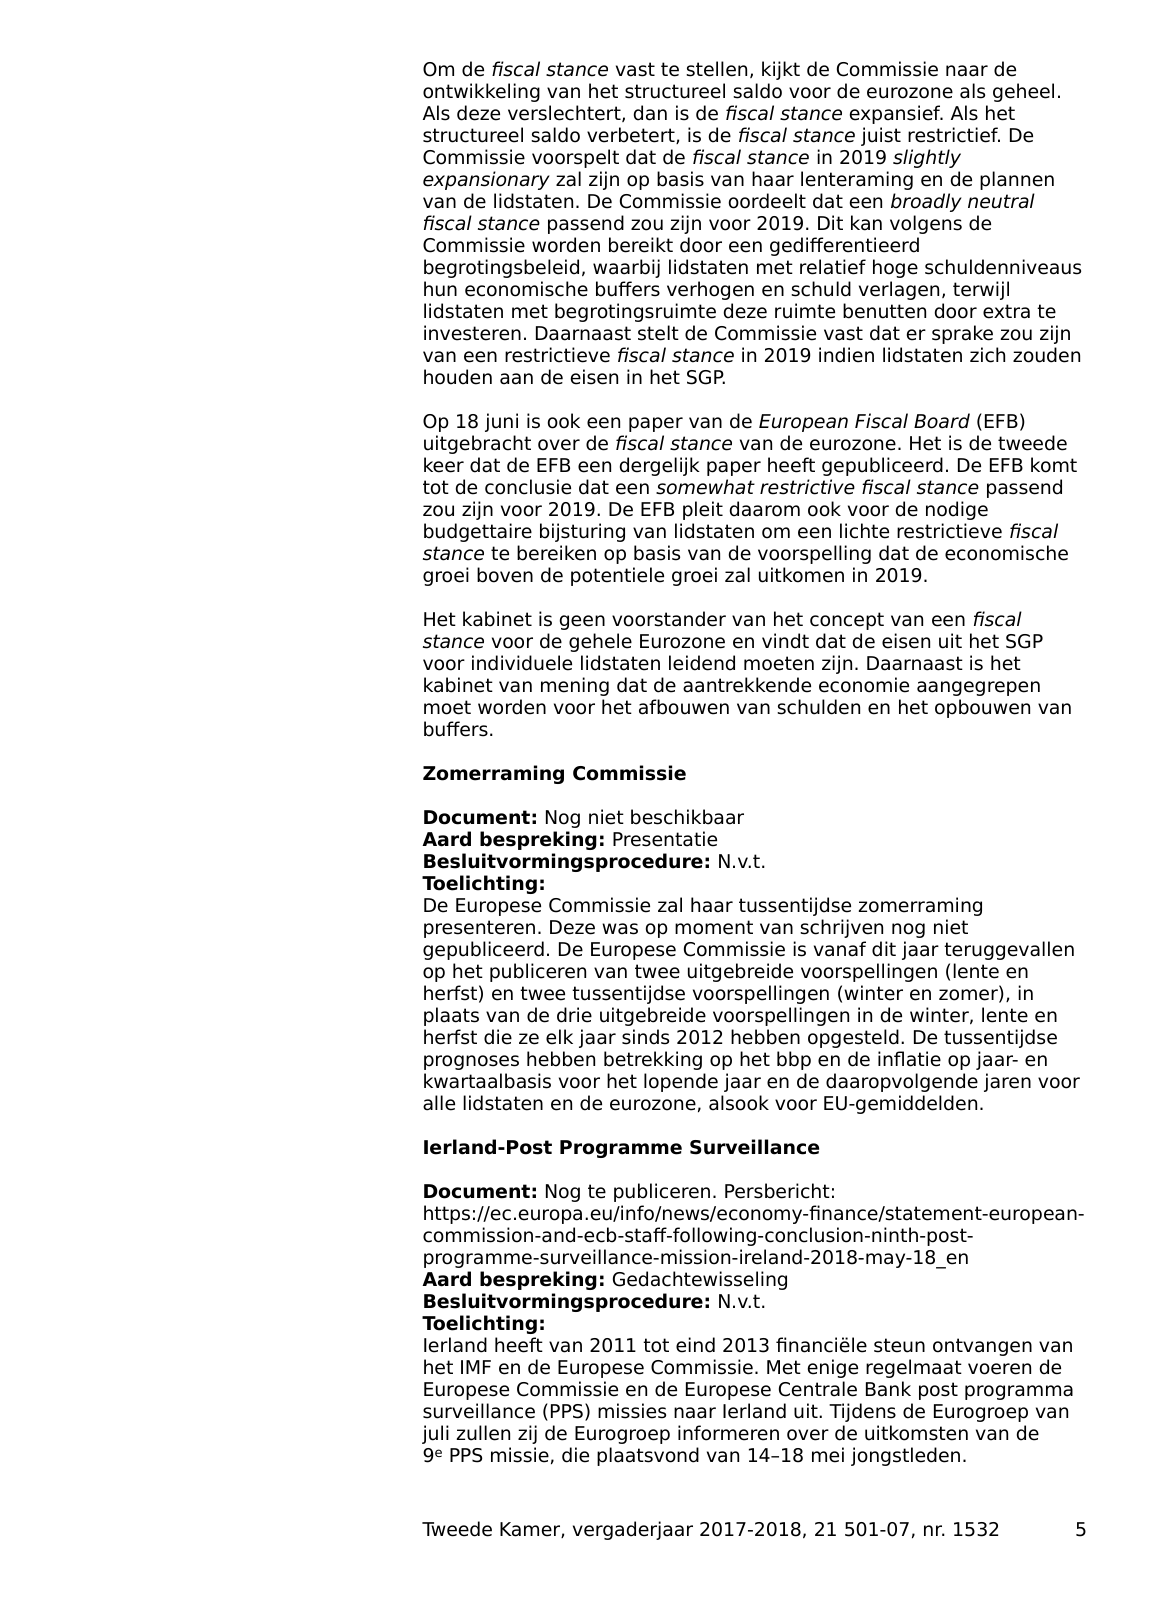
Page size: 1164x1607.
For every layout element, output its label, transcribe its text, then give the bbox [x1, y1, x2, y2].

subtitle Zomerraming Commissie [422, 763, 1087, 785]
text Aard bespreking: Presentatie [422, 829, 1087, 851]
text Het kabinet is geen voorstander van het concept van een fiscal stance voor de gehele Eurozone en vindt dat de eisen uit het SGP voor individuele lidstaten leidend moeten zijn. Daarnaast is het kabinet van mening dat de aantrekkende economie aangegrepen moet worden voor het afbouwen van schulden en het opbouwen van buffers. [422, 609, 1087, 741]
text Ierland heeft van 2011 tot eind 2013 financiële steun ontvangen van het IMF en de Europese Commissie. Met enige regelmaat voeren de Europese Commissie en de Europese Centrale Bank post programma surveillance (PPS) missies naar Ierland uit. Tijdens de Eurogroep van juli zullen zij de Eurogroep informeren over de uitkomsten van de 9e PPS missie, die plaatsvond van 14–18 mei jongstleden. [422, 1335, 1087, 1467]
text De Europese Commissie zal haar tussentijdse zomerraming presenteren. Deze was op moment van schrijven nog niet gepubliceerd. De Europese Commissie is vanaf dit jaar teruggevallen op het publiceren van twee uitgebreide voorspellingen (lente en herfst) en twee tussentijdse voorspellingen (winter en zomer), in plaats van de drie uitgebreide voorspellingen in de winter, lente en herfst die ze elk jaar sinds 2012 hebben opgesteld. De tussentijdse prognoses hebben betrekking op het bbp en de inflatie op jaar- en kwartaalbasis voor het lopende jaar en de daaropvolgende jaren voor alle lidstaten en de eurozone, alsook voor EU-gemiddelden. [422, 895, 1087, 1115]
text Besluitvormingsprocedure: N.v.t. [422, 851, 1087, 873]
text Om de fiscal stance vast te stellen, kijkt de Commissie naar de ontwikkeling van het structureel saldo voor de eurozone als geheel. Als deze verslechtert, dan is de fiscal stance expansief. Als het structureel saldo verbetert, is de fiscal stance juist restrictief. De Commissie voorspelt dat de fiscal stance in 2019 slightly expansionary zal zijn op basis van haar lenteraming en de plannen van de lidstaten. De Commissie oordeelt dat een broadly neutral fiscal stance passend zou zijn voor 2019. Dit kan volgens de Commissie worden bereikt door een gedifferentieerd begrotingsbeleid, waarbij lidstaten met relatief hoge schuldenniveaus hun economische buffers verhogen en schuld verlagen, terwijl lidstaten met begrotingsruimte deze ruimte benutten door extra te investeren. Daarnaast stelt de Commissie vast dat er sprake zou zijn van een restrictieve fiscal stance in 2019 indien lidstaten zich zouden houden aan de eisen in het SGP. [422, 59, 1087, 389]
text Toelichting: [422, 873, 1087, 895]
text Aard bespreking: Gedachtewisseling [422, 1269, 1087, 1291]
text Op 18 juni is ook een paper van de European Fiscal Board (EFB) uitgebracht over de fiscal stance van de eurozone. Het is de tweede keer dat de EFB een dergelijk paper heeft gepubliceerd. De EFB komt tot de conclusie dat een somewhat restrictive fiscal stance passend zou zijn voor 2019. De EFB pleit daarom ook voor de nodige budgettaire bijsturing van lidstaten om een lichte restrictieve fiscal stance te bereiken op basis van de voorspelling dat de economische groei boven de potentiele groei zal uitkomen in 2019. [422, 411, 1087, 587]
text Besluitvormingsprocedure: N.v.t. [422, 1291, 1087, 1313]
subtitle Ierland-Post Programme Surveillance [422, 1137, 1087, 1159]
text Document: Nog niet beschikbaar [422, 807, 1087, 829]
text Document: Nog te publiceren. Persbericht: https://ec.europa.eu/info/news/economy-finance/statement-european-commission-and-ecb-staff-following-conclusion-ninth-post-programme-surveillance-mission-ireland-2018-may-18_en [422, 1181, 1087, 1269]
text Toelichting: [422, 1313, 1087, 1335]
